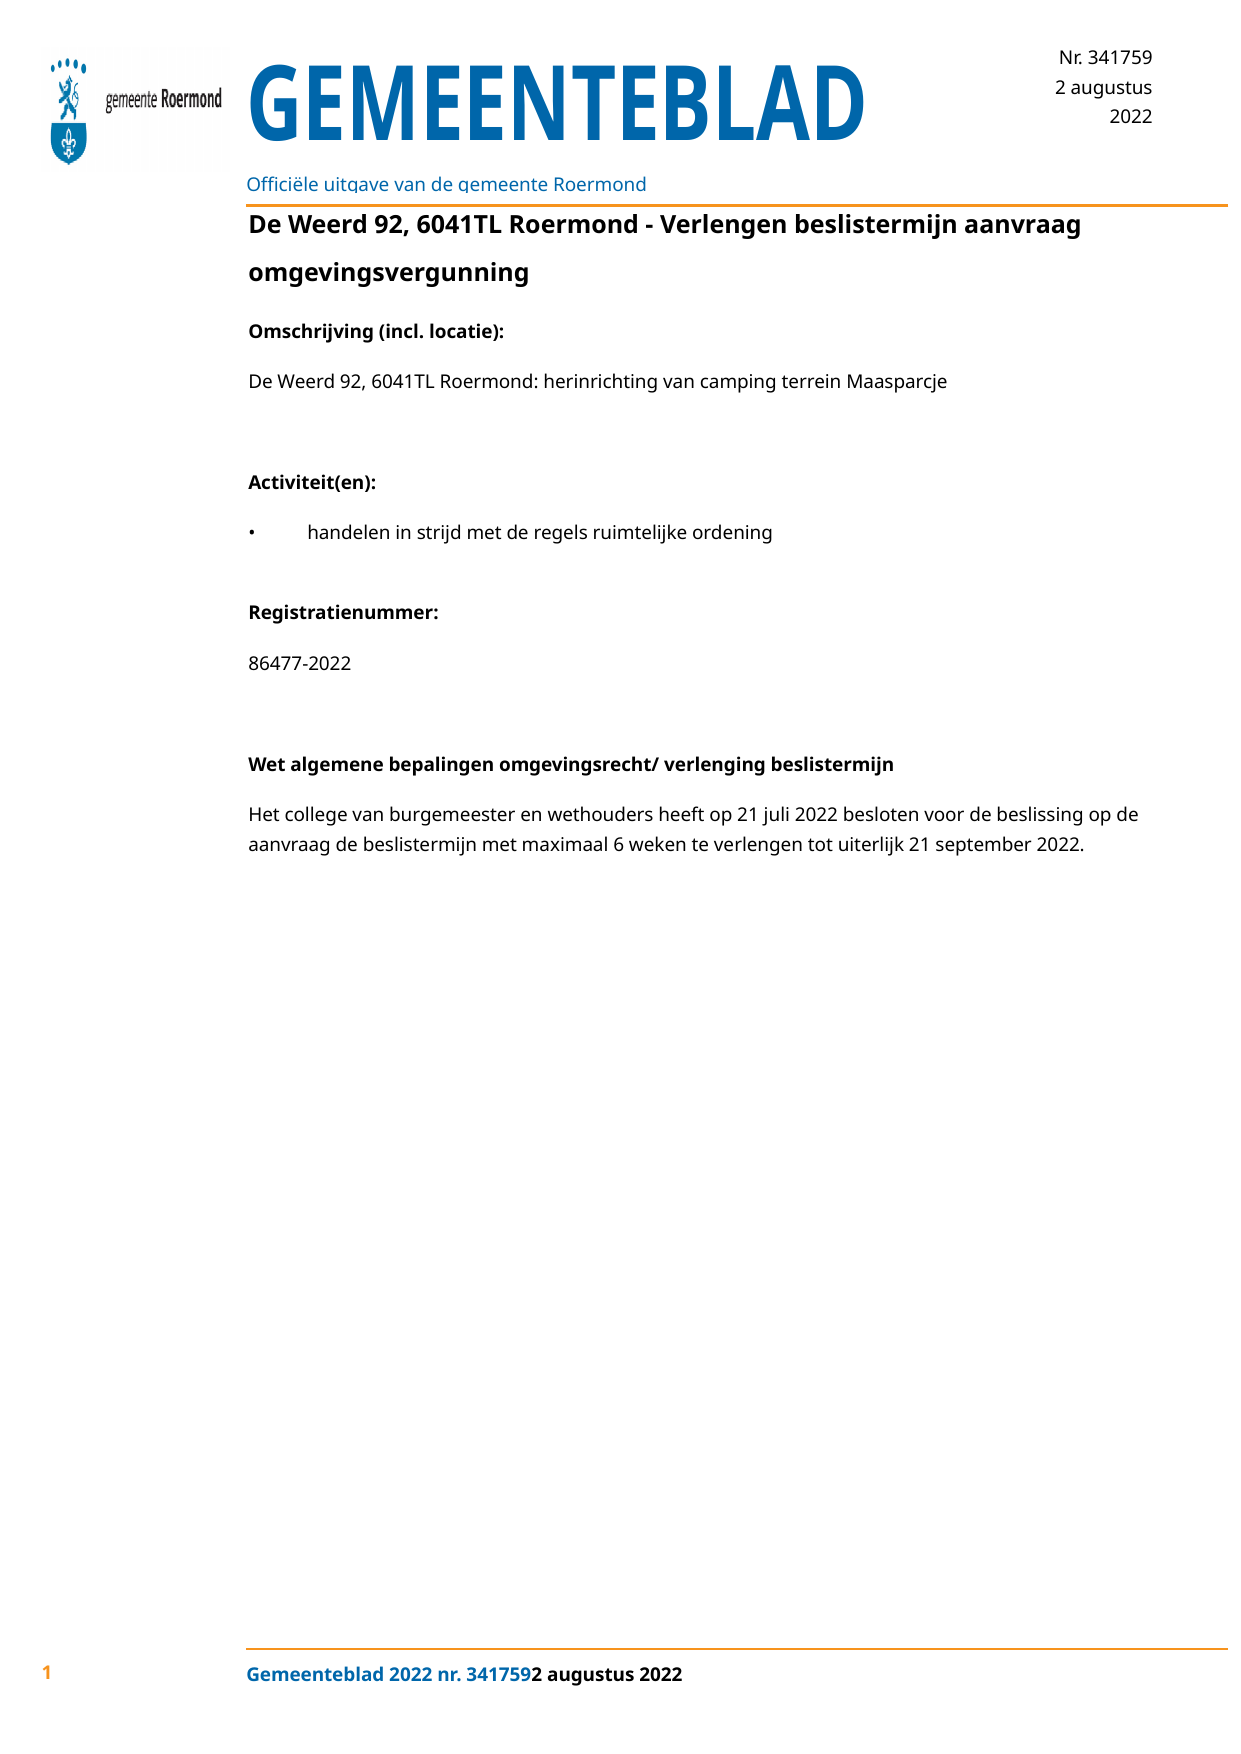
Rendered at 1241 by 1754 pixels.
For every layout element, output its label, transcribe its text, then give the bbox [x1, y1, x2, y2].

text Registratienummer: [248, 599, 1152, 625]
text Activiteit(en): [248, 469, 1152, 495]
list handelen in strijd met de regels ruimtelijke ordening [248, 519, 1152, 545]
text De Weerd 92, 6041TL Roermond - Verlengen beslistermijn aanvraag omgevingsvergunning [248, 207, 1152, 288]
text De Weerd 92, 6041TL Roermond: herinrichting van camping terrein Maasparcje [248, 368, 1152, 394]
picture [41, 47, 231, 172]
text Omschrijving (incl. locatie): [248, 318, 1152, 344]
text Wet algemene bepalingen omgevingsrecht/ verlenging beslistermijn [248, 751, 1152, 777]
text Het college van burgemeester en wethouders heeft op 21 juli 2022 besloten voor de beslissing op de aanvraag de beslistermijn met maximaal 6 weken te verlengen tot uiterlijk 21 september 2022. [248, 801, 1152, 857]
text 86477-2022 [248, 650, 1152, 676]
